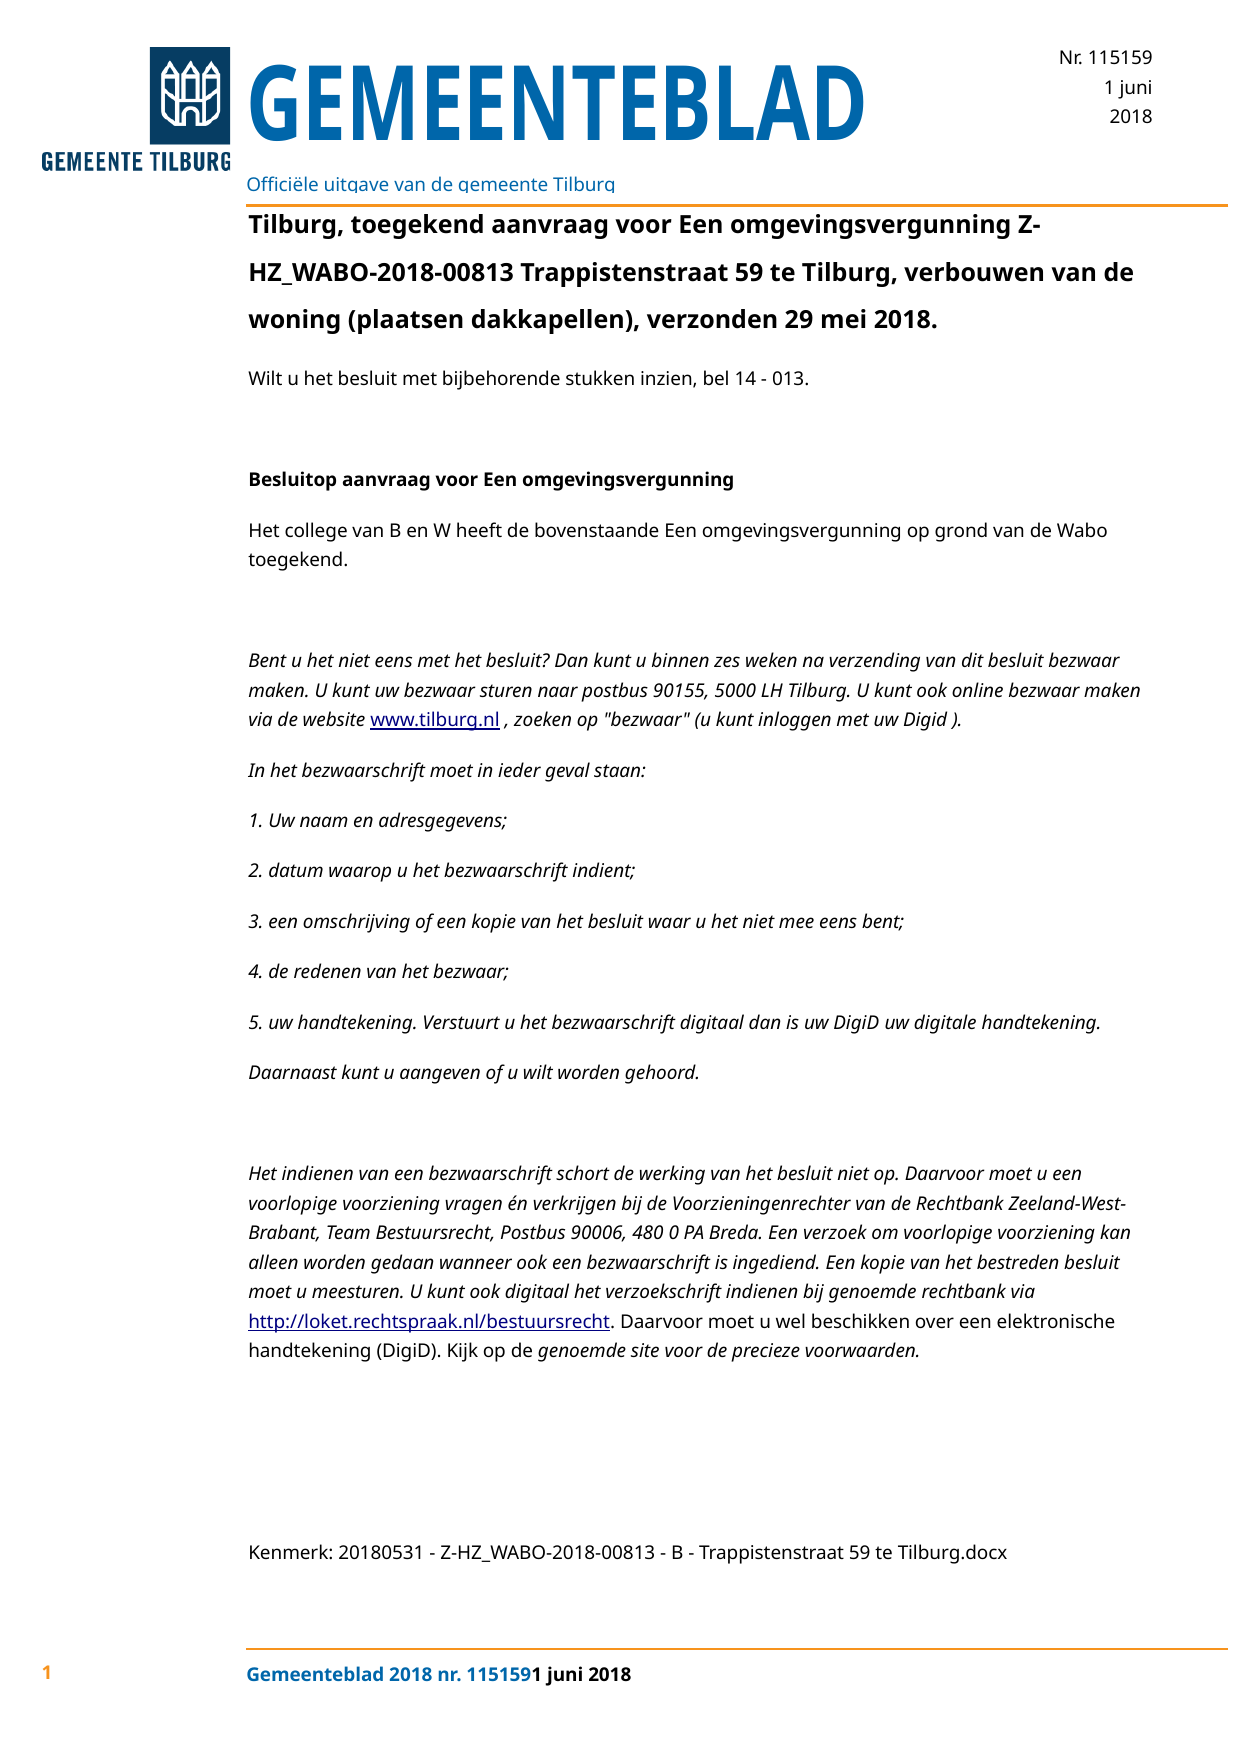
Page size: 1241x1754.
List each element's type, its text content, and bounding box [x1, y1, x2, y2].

text 1. Uw naam en adresgegevens; [248, 807, 1152, 833]
picture [41, 47, 231, 172]
text Wilt u het besluit met bijbehorende stukken inzien, bel 14 - 013. [248, 366, 1152, 391]
text Daarnaast kunt u aangeven of u wilt worden gehoord. [248, 1059, 1152, 1085]
text 5. uw handtekening. Verstuurt u het bezwaarschrift digitaal dan is uw DigiD uw digitale handtekening. [248, 1009, 1152, 1034]
text Het college van B en W heeft de bovenstaande Een omgevingsvergunning op grond van de Wabo toegekend. [248, 517, 1152, 572]
text 4. de redenen van het bezwaar; [248, 958, 1152, 984]
text Het indienen van een bezwaarschrift schort de werking van het besluit niet op. Daarvoor moet u een voorlopige voorziening vragen én verkrijgen bij de Voorzieningenrechter van de Rechtbank Zeeland-West-Brabant, Team Bestuursrecht, Postbus 90006, 480 0 PA Breda. Een verzoek om voorlopige voorziening kan alleen worden gedaan wanneer ook een bezwaarschrift is ingediend. Een kopie van het bestreden besluit moet u meesturen. U kunt ook digitaal het verzoekschrift indienen bij genoemde rechtbank via http://loket.rechtspraak.nl/bestuursrecht. Daarvoor moet u wel beschikken over een elektronische handtekening (DigiD). Kijk op de genoemde site voor de precieze voorwaarden. [248, 1160, 1152, 1363]
text 2. datum waarop u het bezwaarschrift indient; [248, 858, 1152, 883]
text Besluitop aanvraag voor Een omgevingsvergunning [248, 466, 1152, 492]
text Bent u het niet eens met het besluit? Dan kunt u binnen zes weken na verzending van dit besluit bezwaar maken. U kunt uw bezwaar sturen naar postbus 90155, 5000 LH Tilburg. U kunt ook online bezwaar maken via de website www.tilburg.nl , zoeken op "bezwaar" (u kunt inloggen met uw Digid ). [248, 647, 1152, 732]
text Kenmerk: 20180531 - Z-HZ_WABO-2018-00813 - B - Trappistenstraat 59 te Tilburg.docx [248, 1539, 1152, 1565]
text In het bezwaarschrift moet in ieder geval staan: [248, 757, 1152, 782]
text Tilburg, toegekend aanvraag voor Een omgevingsvergunning Z-HZ_WABO-2018-00813 Trappistenstraat 59 te Tilburg, verbouwen van de woning (plaatsen dakkapellen), verzonden 29 mei 2018. [248, 207, 1152, 336]
text 3. een omschrijving of een kopie van het besluit waar u het niet mee eens bent; [248, 908, 1152, 934]
